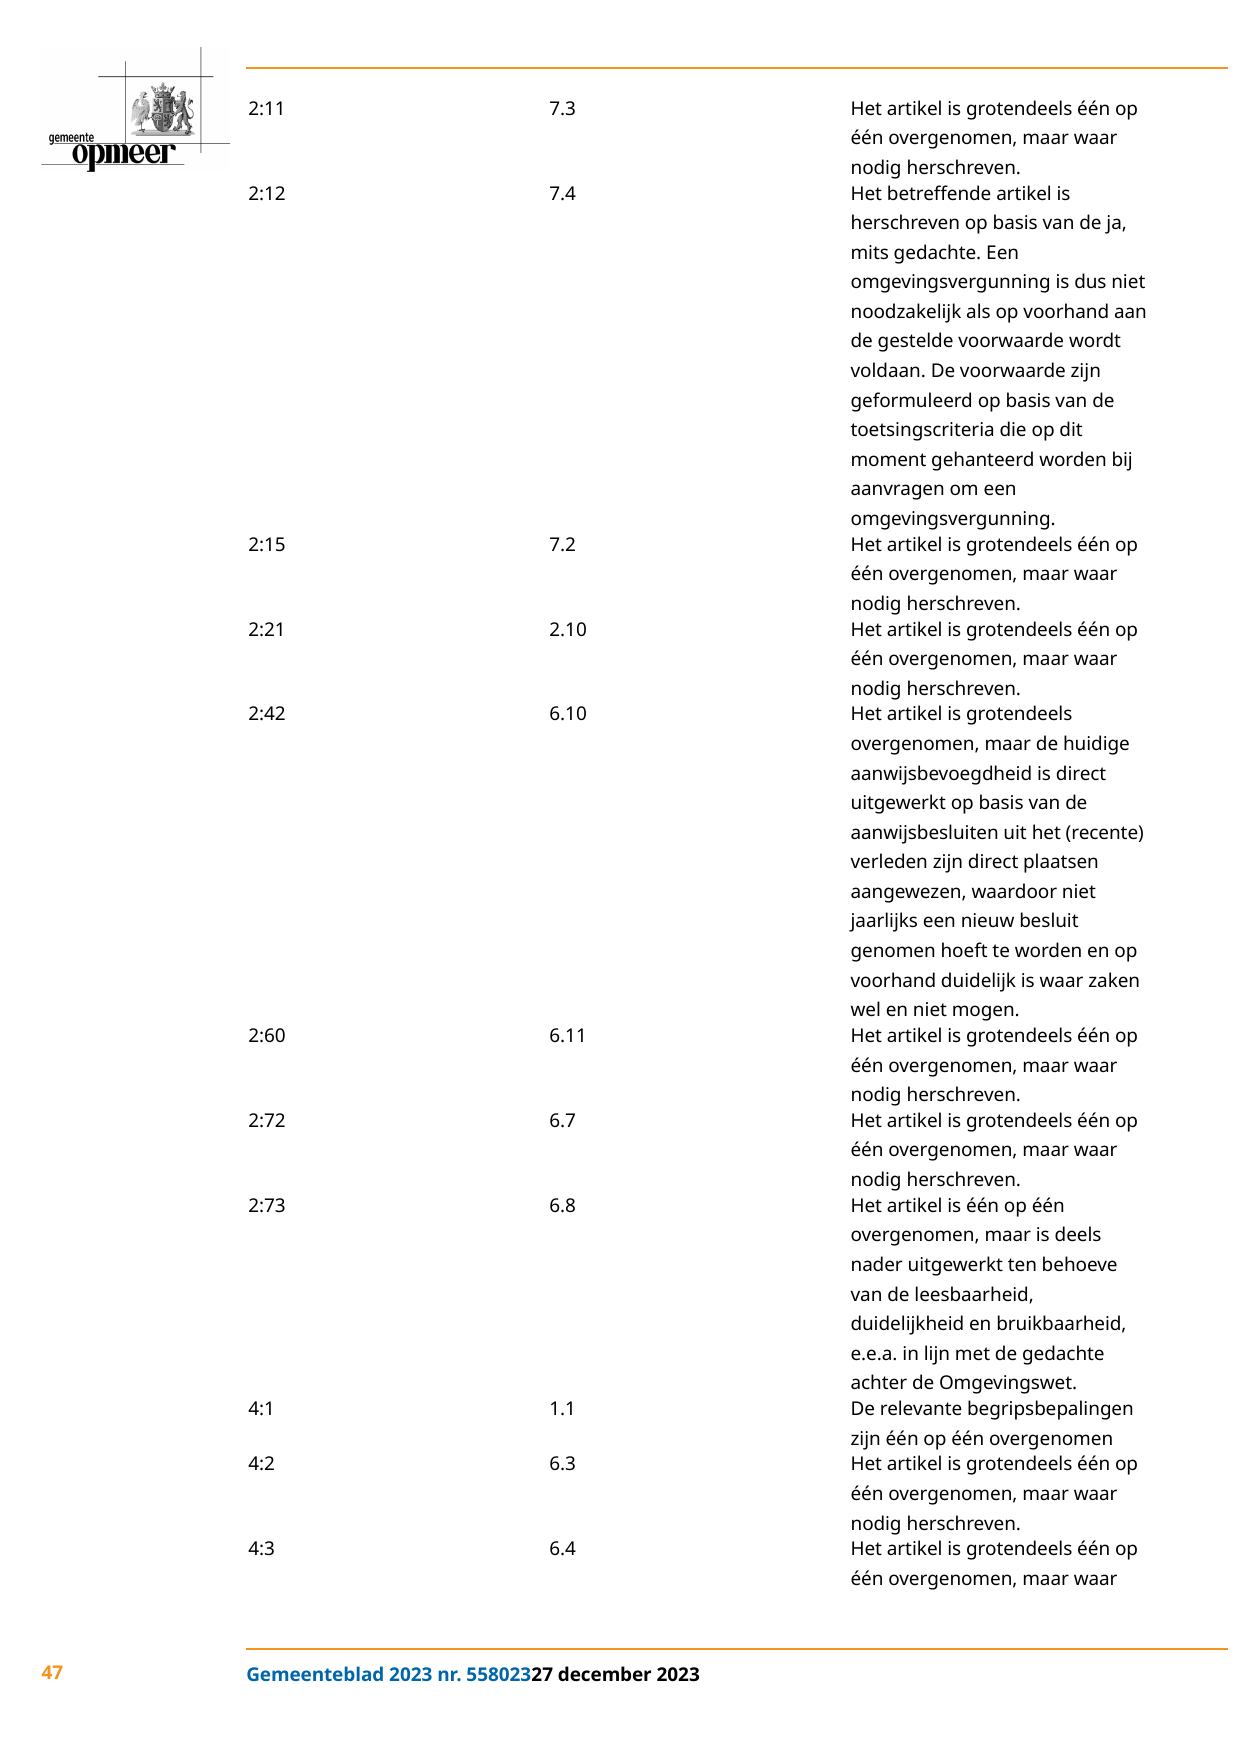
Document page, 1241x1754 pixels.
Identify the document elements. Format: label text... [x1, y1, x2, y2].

table_cell Het artikel is één op één overgenomen, maar is deels nader uitgewerkt ten behoeve van de leesbaarheid, duidelijkheid en bruikbaarheid, e.e.a. in lijn met de gedachte achter de Omgevingswet. [850, 1192, 1152, 1395]
table_cell 2:12 [248, 180, 549, 531]
table_cell Het artikel is grotendeels overgenomen, maar de huidige aanwijsbevoegdheid is direct uitgewerkt op basis van de aanwijsbesluiten uit het (recente) verleden zijn direct plaatsen aangewezen, waardoor niet jaarlijks een nieuw besluit genomen hoeft te worden en op voorhand duidelijk is waar zaken wel en niet mogen. [850, 701, 1152, 1022]
table_cell De relevante begripsbepalingen zijn één op één overgenomen [850, 1395, 1152, 1451]
table_cell 6.4 [549, 1535, 850, 1591]
table_cell 4:3 [248, 1535, 549, 1591]
table_cell 4:1 [248, 1395, 549, 1451]
table_cell Het artikel is grotendeels één op één overgenomen, maar waar nodig herschreven. [850, 95, 1152, 180]
table_cell Het artikel is grotendeels één op één overgenomen, maar waar nodig herschreven. [850, 531, 1152, 616]
table_cell 6.3 [549, 1451, 850, 1535]
table_cell 6.11 [549, 1022, 850, 1107]
table_cell 2.10 [549, 616, 850, 701]
table_cell Het artikel is grotendeels één op één overgenomen, maar waar nodig herschreven. [850, 1022, 1152, 1107]
table_cell 6.8 [549, 1192, 850, 1395]
table_cell 7.3 [549, 95, 850, 180]
picture [41, 47, 231, 172]
table_cell Het artikel is grotendeels één op één overgenomen, maar waar [850, 1535, 1152, 1591]
table_cell 2:60 [248, 1022, 549, 1107]
table_cell 6.7 [549, 1107, 850, 1192]
table_cell 2:21 [248, 616, 549, 701]
table_cell 1.1 [549, 1395, 850, 1451]
table_cell 2:15 [248, 531, 549, 616]
table_cell 7.2 [549, 531, 850, 616]
table_cell Het artikel is grotendeels één op één overgenomen, maar waar nodig herschreven. [850, 616, 1152, 701]
table_cell Het betreffende artikel is herschreven op basis van de ja, mits gedachte. Een omgevingsvergunning is dus niet noodzakelijk als op voorhand aan de gestelde voorwaarde wordt voldaan. De voorwaarde zijn geformuleerd op basis van de toetsingscriteria die op dit moment gehanteerd worden bij aanvragen om een omgevingsvergunning. [850, 180, 1152, 531]
table_cell 2:73 [248, 1192, 549, 1395]
table_cell Het artikel is grotendeels één op één overgenomen, maar waar nodig herschreven. [850, 1107, 1152, 1192]
table_cell 2:11 [248, 95, 549, 180]
table_cell 6.10 [549, 701, 850, 1022]
table_cell 4:2 [248, 1451, 549, 1535]
table_cell 2:72 [248, 1107, 549, 1192]
table_cell Het artikel is grotendeels één op één overgenomen, maar waar nodig herschreven. [850, 1451, 1152, 1535]
table_cell 2:42 [248, 701, 549, 1022]
table_cell 7.4 [549, 180, 850, 531]
